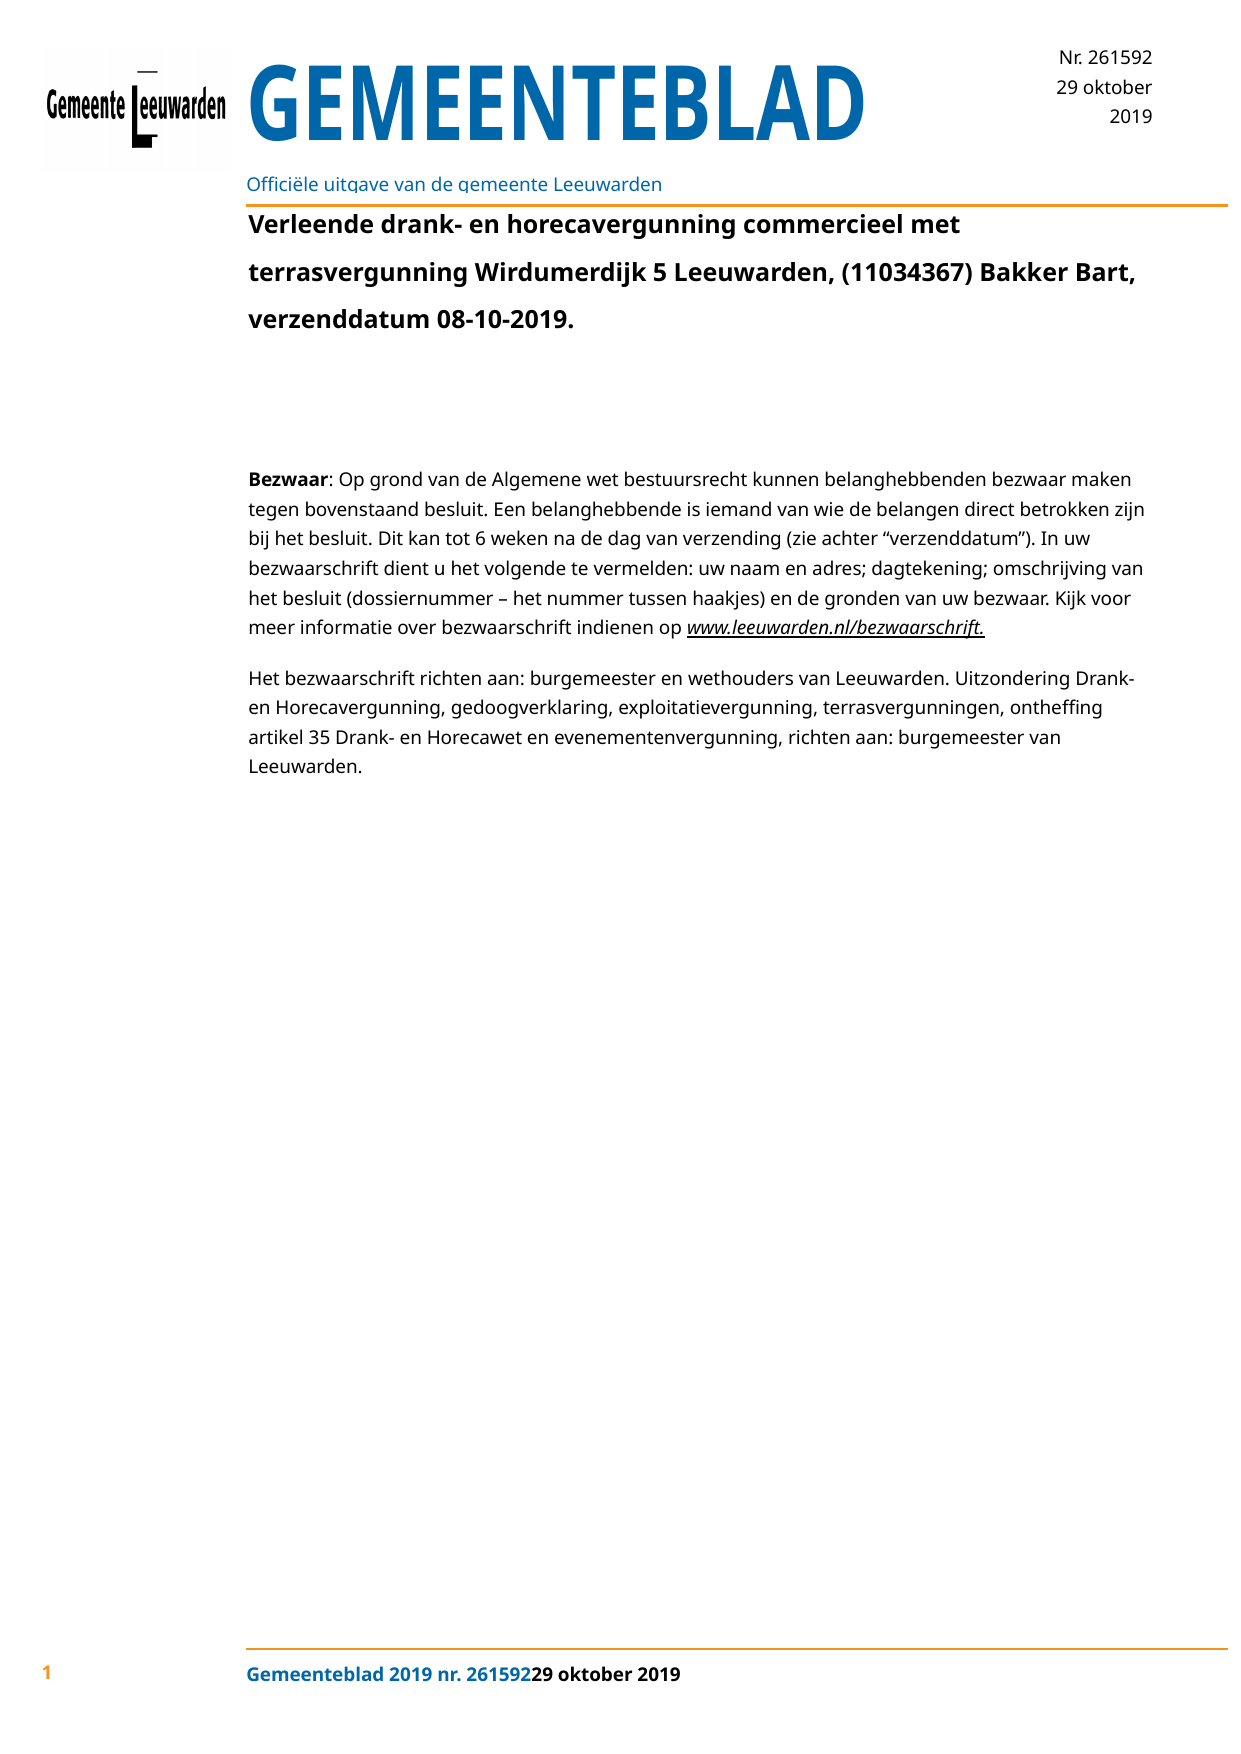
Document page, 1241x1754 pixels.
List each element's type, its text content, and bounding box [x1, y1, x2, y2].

picture [41, 47, 231, 172]
text Bezwaar: Op grond van de Algemene wet bestuursrecht kunnen belanghebbenden bezwaar maken tegen bovenstaand besluit. Een belanghebbende is iemand van wie de belangen direct betrokken zijn bij het besluit. Dit kan tot 6 weken na de dag van verzending (zie achter “verzenddatum”). In uw bezwaarschrift dient u het volgende te vermelden: uw naam en adres; dagtekening; omschrijving van het besluit (dossiernummer – het nummer tussen haakjes) en de gronden van uw bezwaar. Kijk voor meer informatie over bezwaarschrift indienen op www.leeuwarden.nl/bezwaarschrift. [248, 466, 1152, 640]
text Het bezwaarschrift richten aan: burgemeester en wethouders van Leeuwarden. Uitzondering Drank- en Horecavergunning, gedoogverklaring, exploitatievergunning, terrasvergunningen, ontheffing artikel 35 Drank- en Horecawet en evenementenvergunning, richten aan: burgemeester van Leeuwarden. [248, 665, 1152, 779]
text Verleende drank- en horecavergunning commercieel met terrasvergunning Wirdumerdijk 5 Leeuwarden, (11034367) Bakker Bart, verzenddatum 08-10-2019. [248, 207, 1152, 336]
